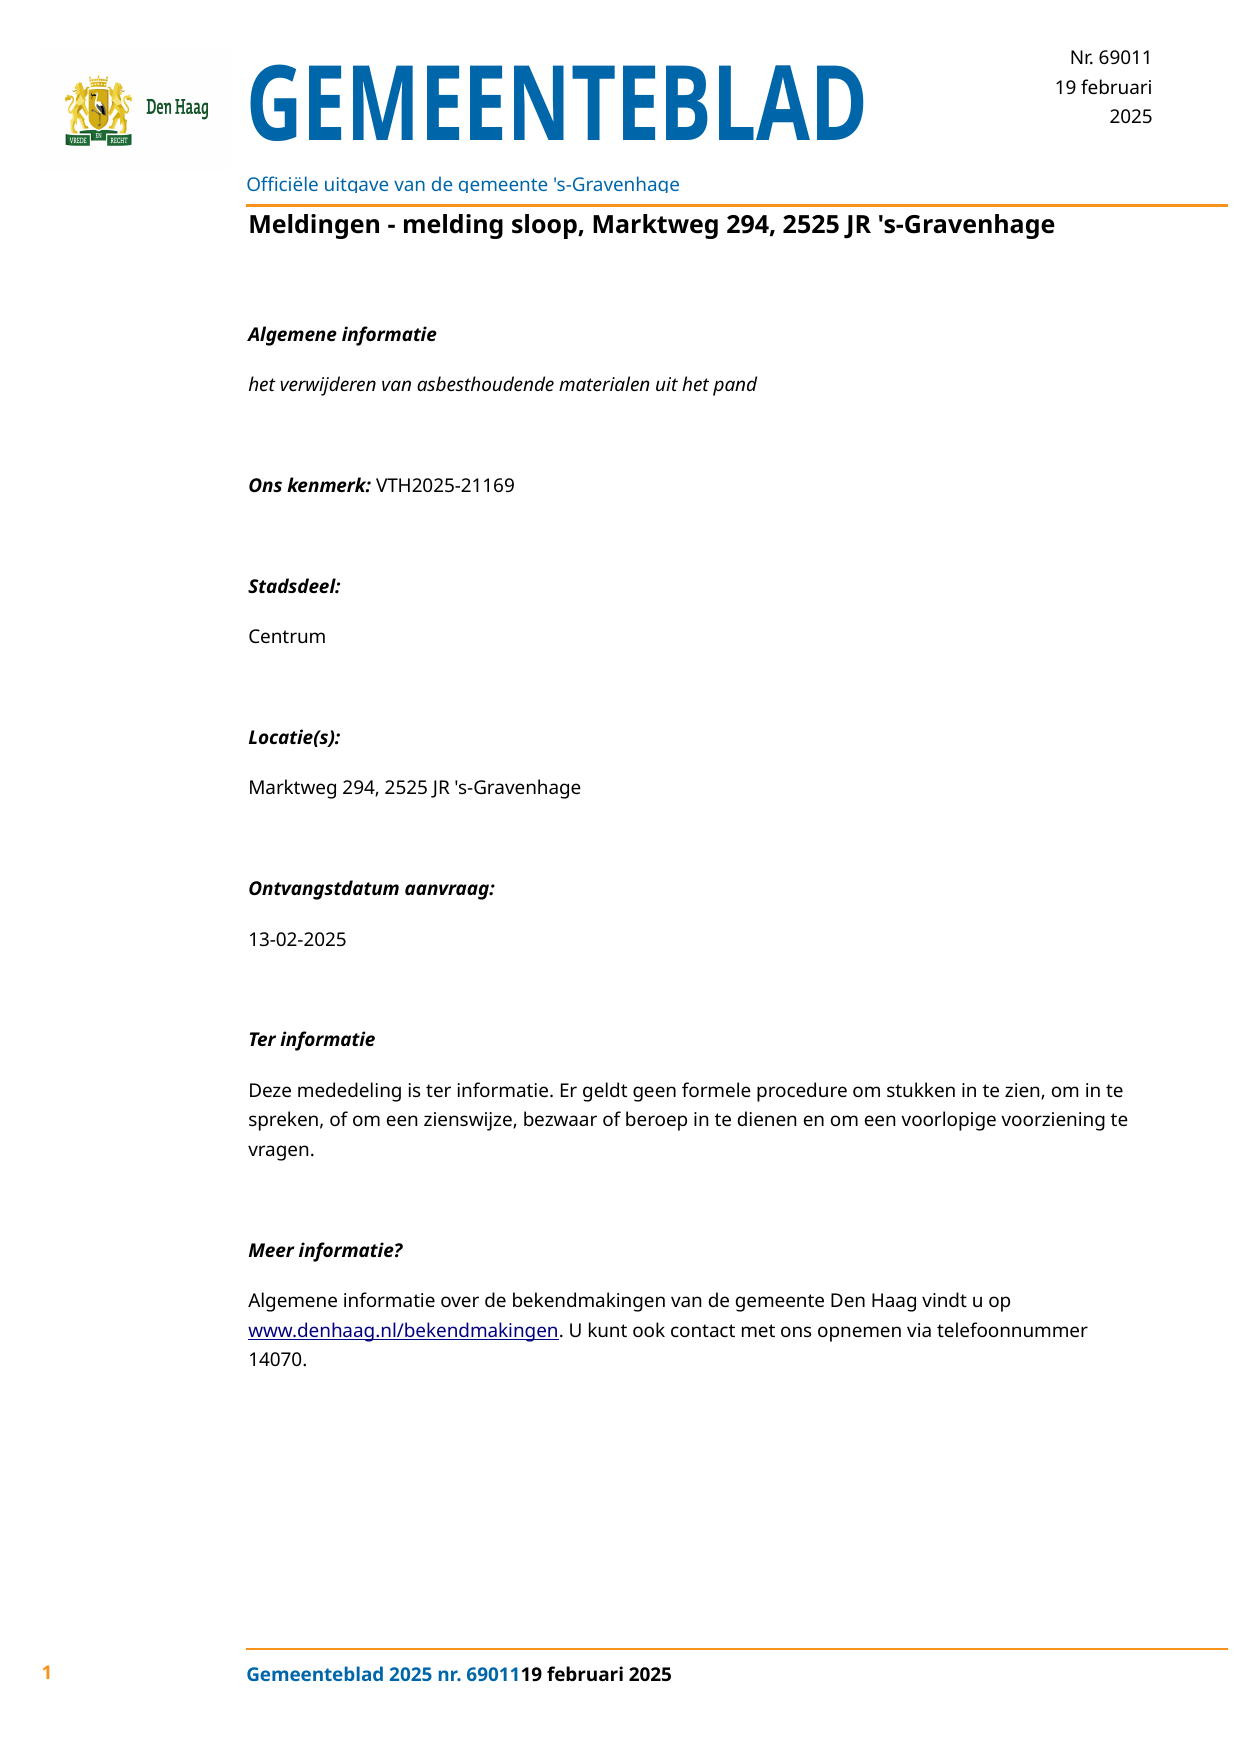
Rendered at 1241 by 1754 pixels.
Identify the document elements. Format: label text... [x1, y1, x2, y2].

text het verwijderen van asbesthoudende materialen uit het pand [248, 371, 1152, 397]
text Meldingen - melding sloop, Marktweg 294, 2525 JR 's-Gravenhage [248, 207, 1152, 241]
text Centrum [248, 623, 1152, 649]
text Ontvangstdatum aanvraag: [248, 875, 1152, 901]
text Algemene informatie [248, 321, 1152, 346]
text Meer informatie? [248, 1237, 1152, 1263]
text Ons kenmerk: VTH2025-21169 [248, 472, 1152, 498]
picture [41, 47, 231, 172]
text Marktweg 294, 2525 JR 's-Gravenhage [248, 774, 1152, 800]
text Stadsdeel: [248, 573, 1152, 598]
text Deze mededeling is ter informatie. Er geldt geen formele procedure om stukken in te zien, om in te spreken, of om een zienswijze, bezwaar of beroep in te dienen en om een voorlopige voorziening te vragen. [248, 1077, 1152, 1162]
text Ter informatie [248, 1027, 1152, 1052]
text Locatie(s): [248, 724, 1152, 750]
text 13-02-2025 [248, 926, 1152, 951]
text Algemene informatie over de bekendmakingen van de gemeente Den Haag vindt u op www.denhaag.nl/bekendmakingen. U kunt ook contact met ons opnemen via telefoonnummer 14070. [248, 1287, 1152, 1372]
